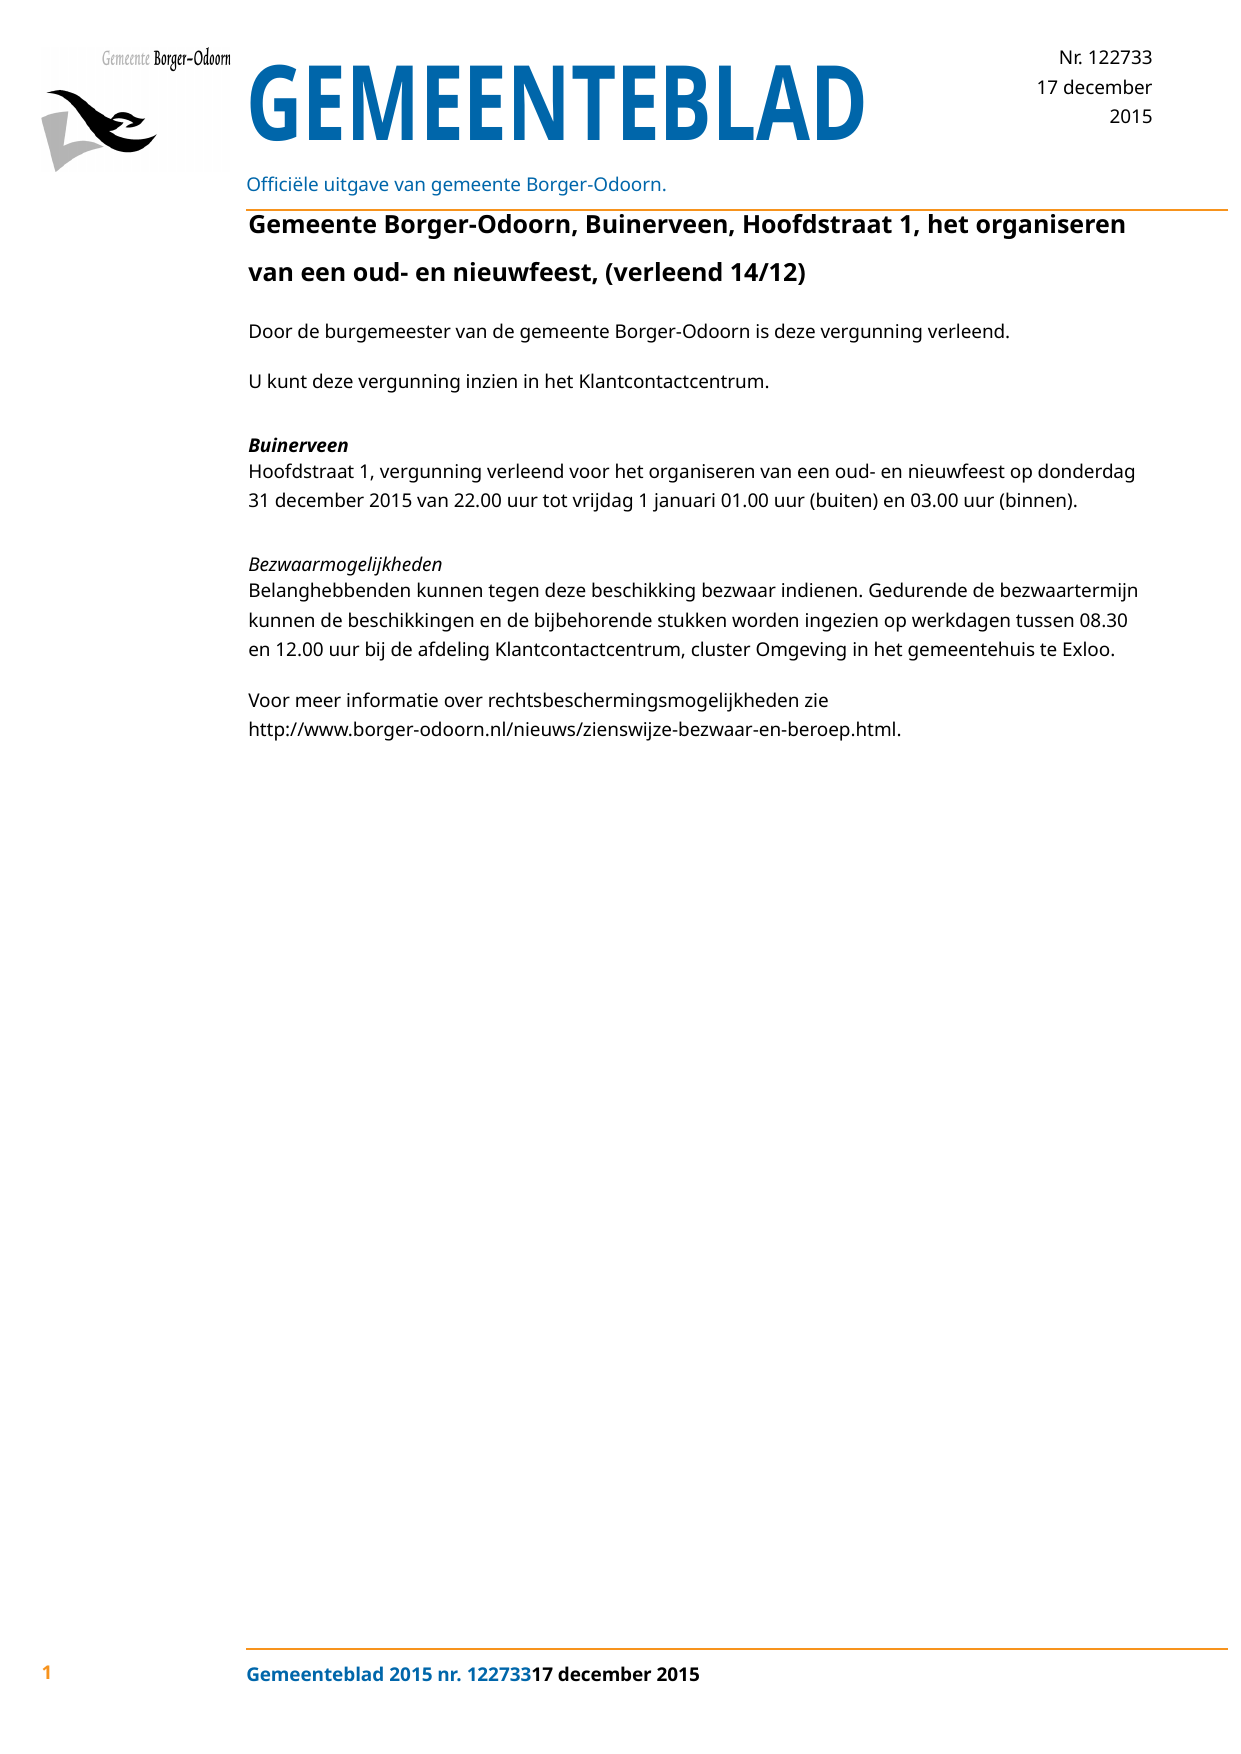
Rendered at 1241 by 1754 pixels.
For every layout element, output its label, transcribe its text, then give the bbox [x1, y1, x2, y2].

text Buinerveen [248, 432, 1152, 458]
text Gemeente Borger-Odoorn, Buinerveen, Hoofdstraat 1, het organiseren van een oud- en nieuwfeest, (verleend 14/12) [248, 211, 1152, 288]
picture [41, 47, 231, 172]
text Belanghebbenden kunnen tegen deze beschikking bezwaar indienen. Gedurende de bezwaartermijn kunnen de beschikkingen en de bijbehorende stukken worden ingezien op werkdagen tussen 08.30 en 12.00 uur bij de afdeling Klantcontactcentrum, cluster Omgeving in het gemeentehuis te Exloo. [248, 577, 1152, 662]
text Door de burgemeester van de gemeente Borger-Odoorn is deze vergunning verleend. [248, 318, 1152, 344]
text Voor meer informatie over rechtsbeschermingsmogelijkheden zie http://www.borger-odoorn.nl/nieuws/zienswijze-bezwaar-en-beroep.html. [248, 687, 1152, 742]
text Hoofdstraat 1, vergunning verleend voor het organiseren van een oud- en nieuwfeest op donderdag 31 december 2015 van 22.00 uur tot vrijdag 1 januari 01.00 uur (buiten) en 03.00 uur (binnen). [248, 458, 1152, 513]
text U kunt deze vergunning inzien in het Klantcontactcentrum. [248, 368, 1152, 394]
text Bezwaarmogelijkheden [248, 552, 1152, 577]
